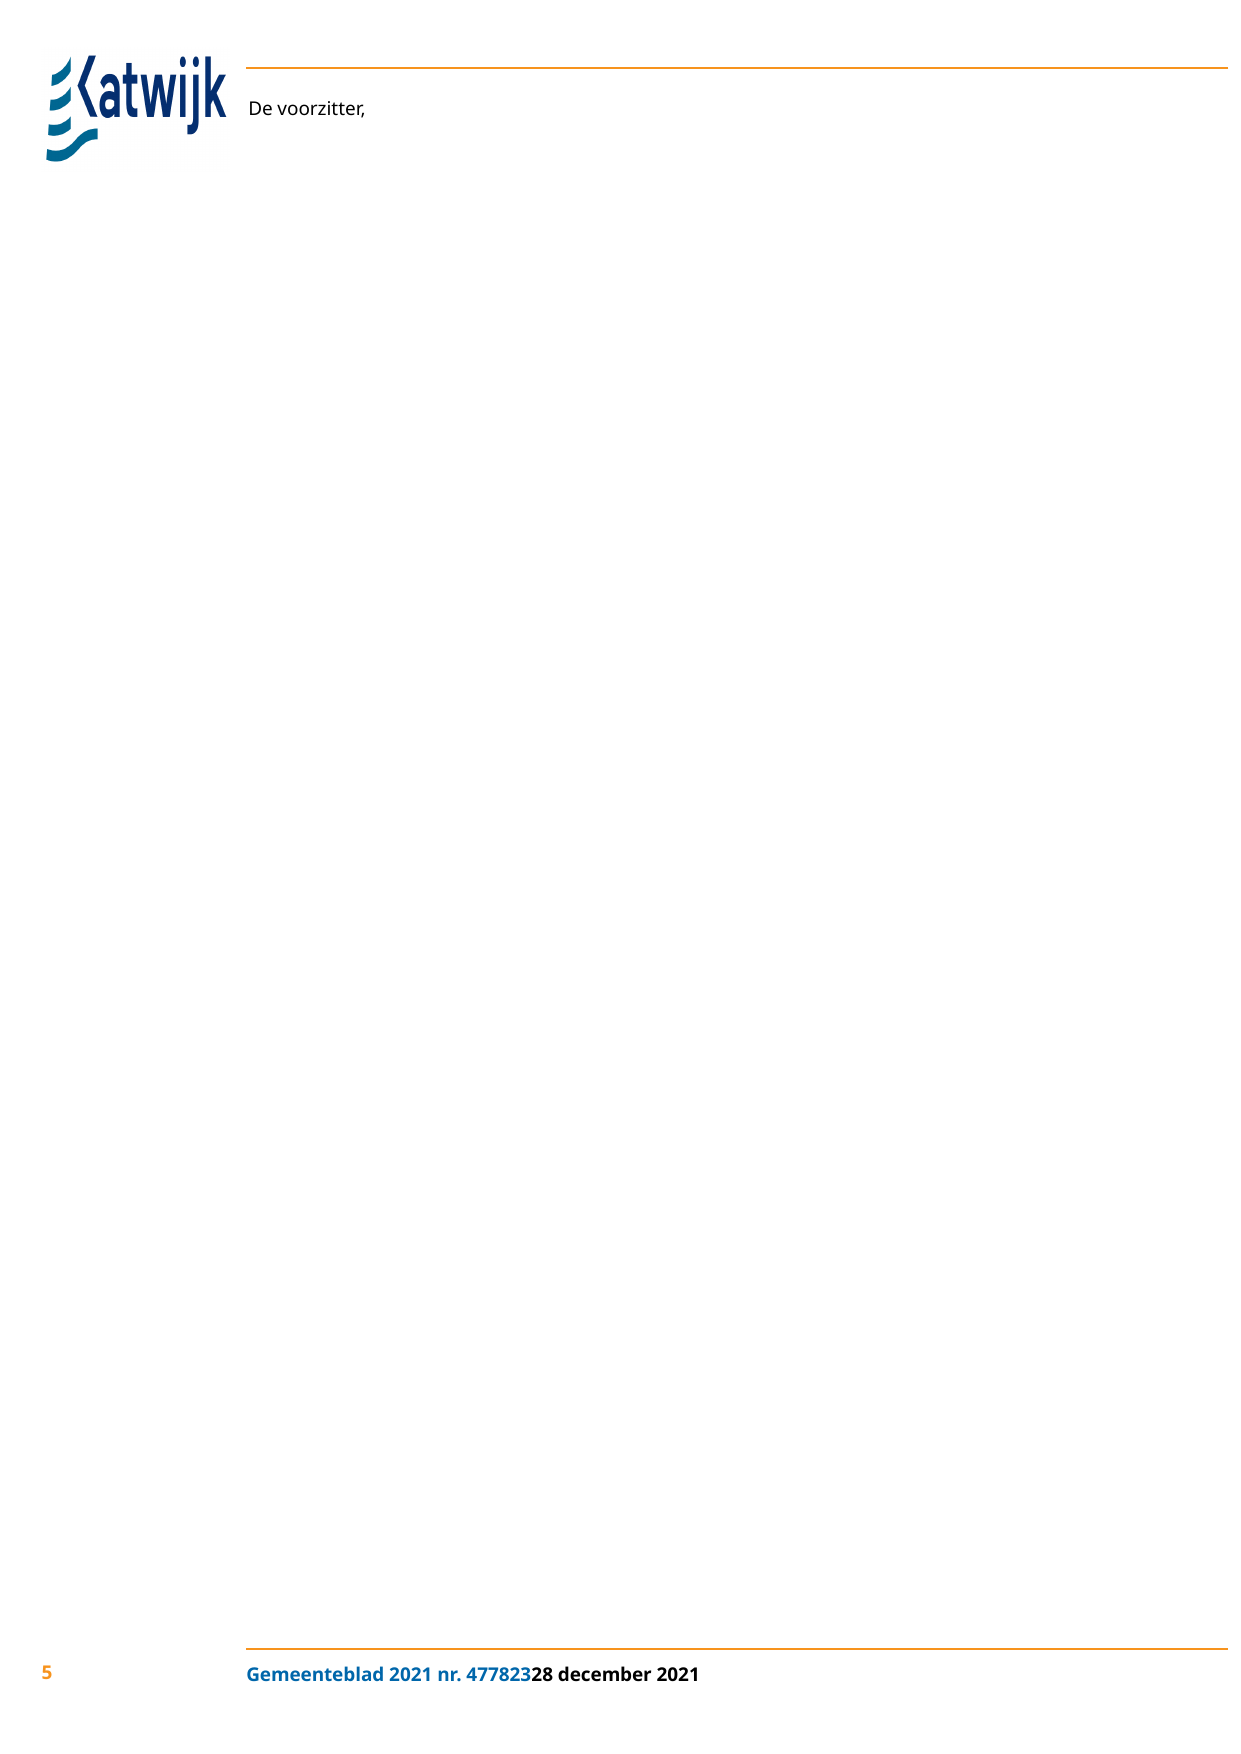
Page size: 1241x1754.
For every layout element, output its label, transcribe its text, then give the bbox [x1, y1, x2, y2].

picture [41, 47, 231, 172]
text De voorzitter, [248, 95, 1152, 121]
